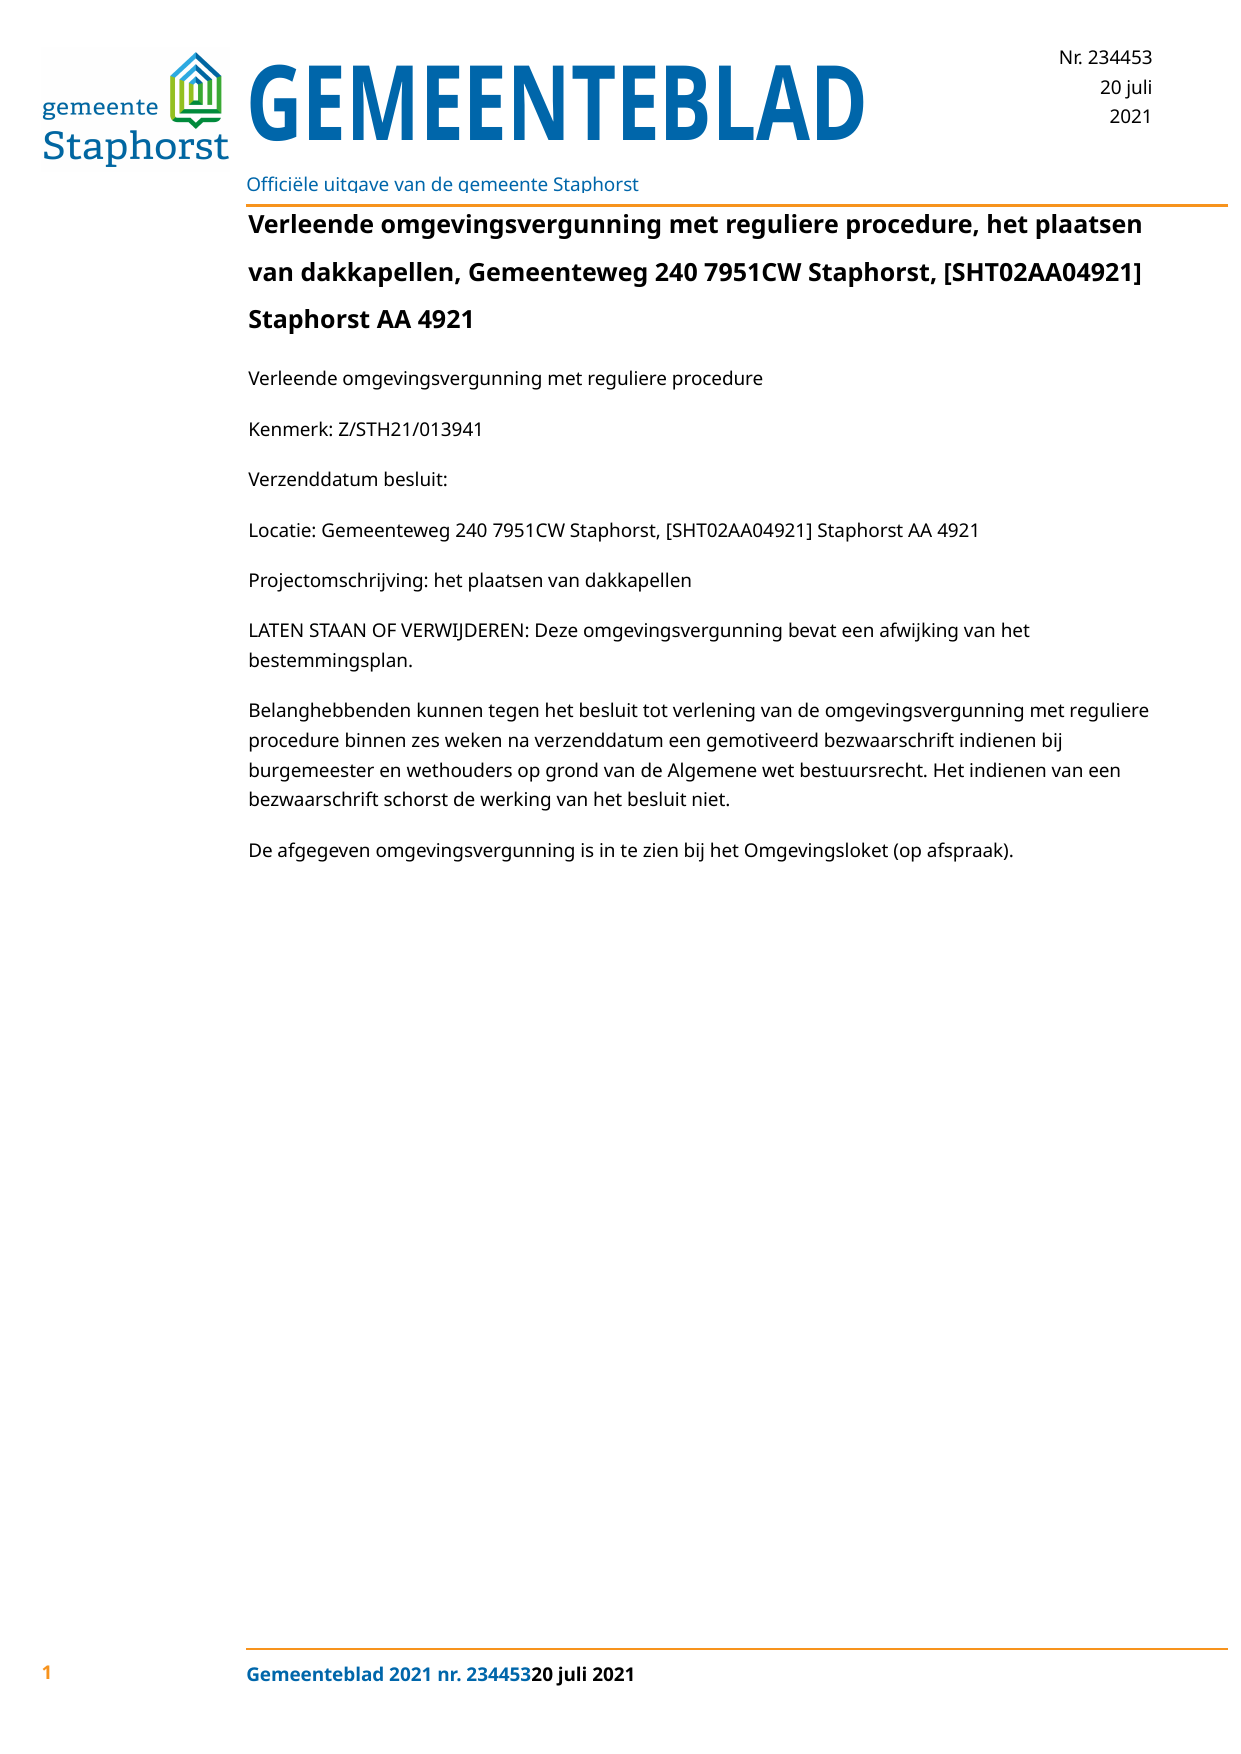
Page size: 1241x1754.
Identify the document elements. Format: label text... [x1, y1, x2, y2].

text Verleende omgevingsvergunning met reguliere procedure [248, 366, 1152, 391]
text Verzenddatum besluit: [248, 466, 1152, 492]
text Verleende omgevingsvergunning met reguliere procedure, het plaatsen van dakkapellen, Gemeenteweg 240 7951CW Staphorst, [SHT02AA04921] Staphorst AA 4921 [248, 207, 1152, 336]
text Locatie: Gemeenteweg 240 7951CW Staphorst, [SHT02AA04921] Staphorst AA 4921 [248, 517, 1152, 542]
text LATEN STAAN OF VERWIJDEREN: Deze omgevingsvergunning bevat een afwijking van het bestemmingsplan. [248, 618, 1152, 673]
picture [41, 47, 231, 172]
text De afgegeven omgevingsvergunning is in te zien bij het Omgevingsloket (op afspraak). [248, 837, 1152, 862]
text Kenmerk: Z/STH21/013941 [248, 416, 1152, 442]
text Belanghebbenden kunnen tegen het besluit tot verlening van de omgevingsvergunning met reguliere procedure binnen zes weken na verzenddatum een gemotiveerd bezwaarschrift indienen bij burgemeester en wethouders op grond van de Algemene wet bestuursrecht. Het indienen van een bezwaarschrift schorst de werking van het besluit niet. [248, 698, 1152, 812]
text Projectomschrijving: het plaatsen van dakkapellen [248, 567, 1152, 593]
